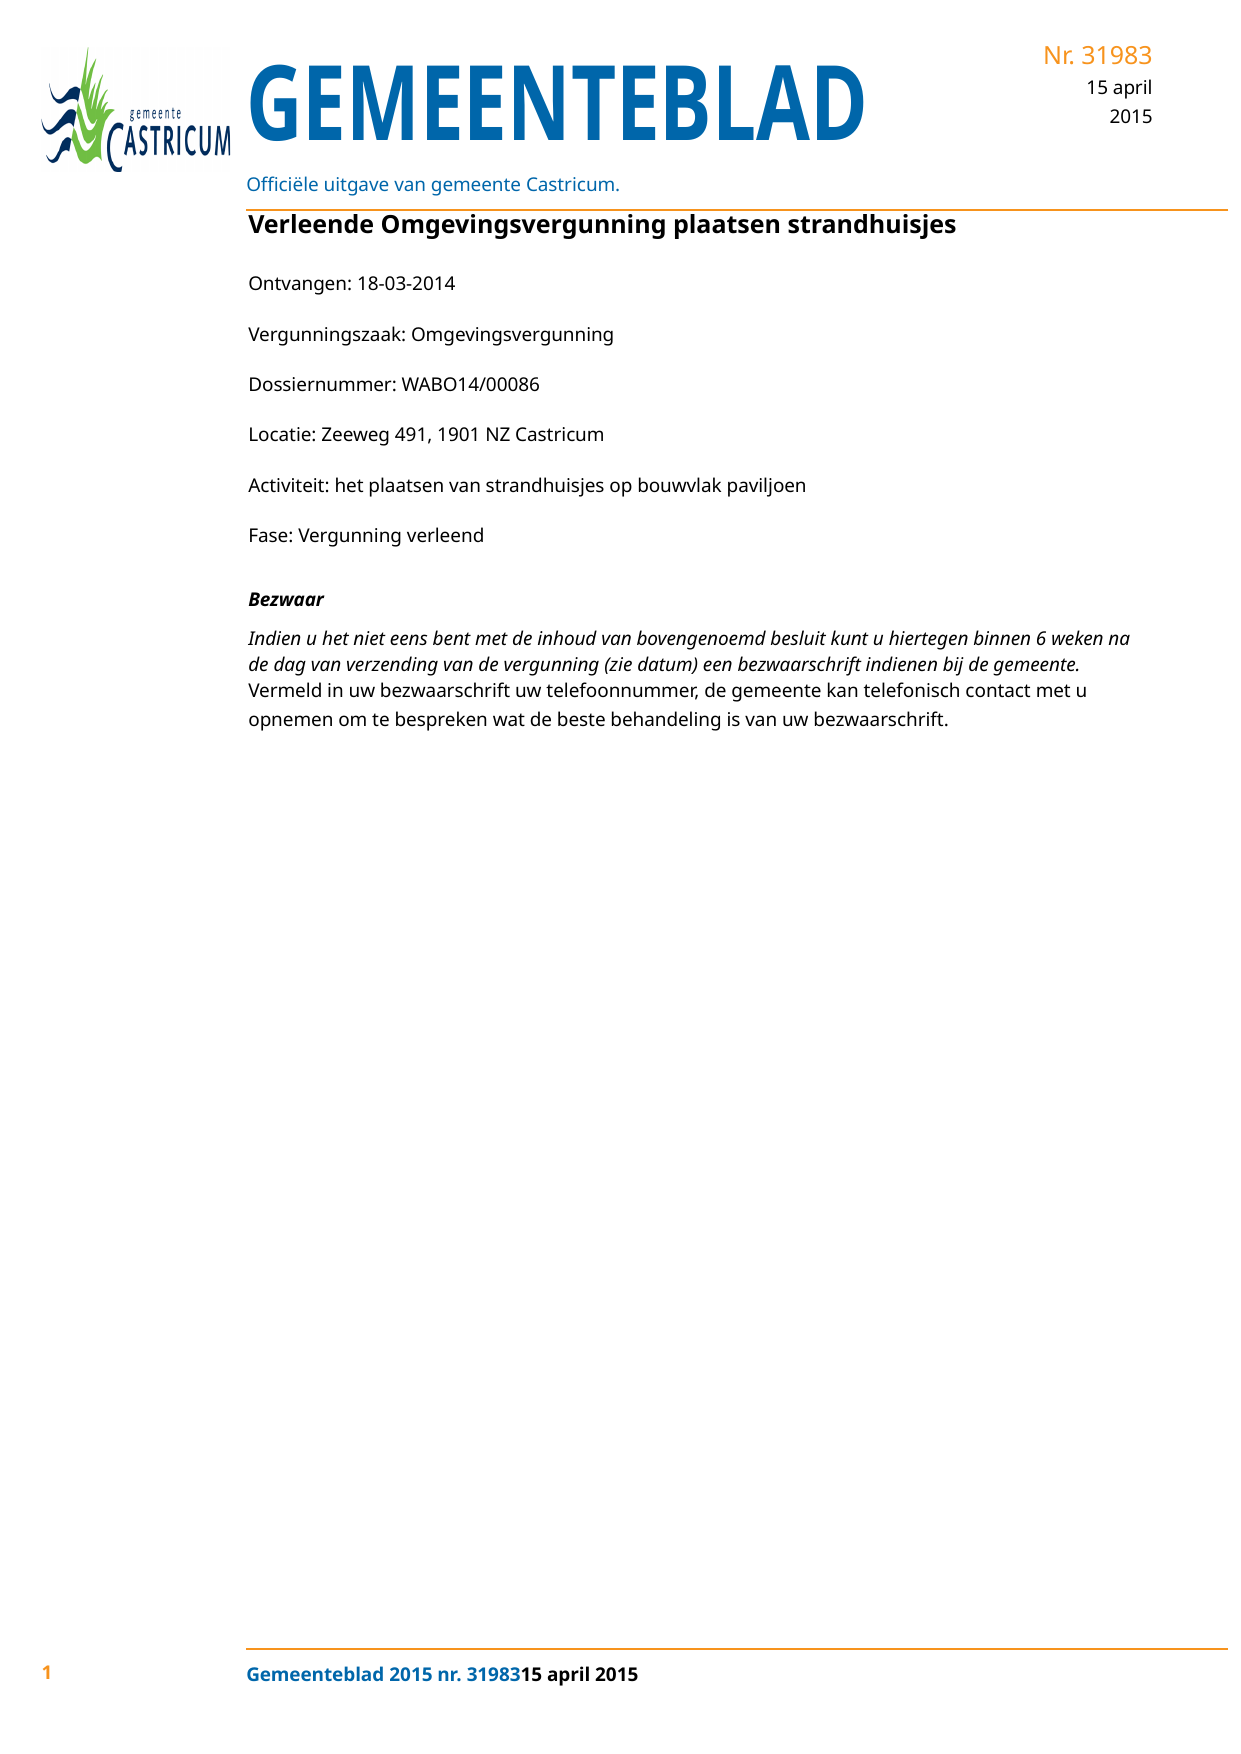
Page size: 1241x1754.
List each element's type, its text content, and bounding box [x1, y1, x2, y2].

picture [41, 47, 231, 172]
text Verleende Omgevingsvergunning plaatsen strandhuisjes [248, 211, 1152, 241]
text Bezwaar [248, 586, 1152, 612]
text Vergunningszaak: Omgevingsvergunning [248, 321, 1152, 346]
text Indien u het niet eens bent met de inhoud van bovengenoemd besluit kunt u hiertegen binnen 6 weken na de dag van verzending van de vergunning (zie datum) een bezwaarschrift indienen bij de gemeente. [248, 626, 1152, 677]
text Vermeld in uw bezwaarschrift uw telefoonnummer, de gemeente kan telefonisch contact met u opnemen om te bespreken wat de beste behandeling is van uw bezwaarschrift. [248, 677, 1152, 732]
text Fase: Vergunning verleend [248, 522, 1152, 548]
text Activiteit: het plaatsen van strandhuisjes op bouwvlak paviljoen [248, 472, 1152, 498]
text Locatie: Zeeweg 491, 1901 NZ Castricum [248, 422, 1152, 447]
text Dossiernummer: WABO14/00086 [248, 371, 1152, 397]
text Ontvangen: 18-03-2014 [248, 270, 1152, 296]
